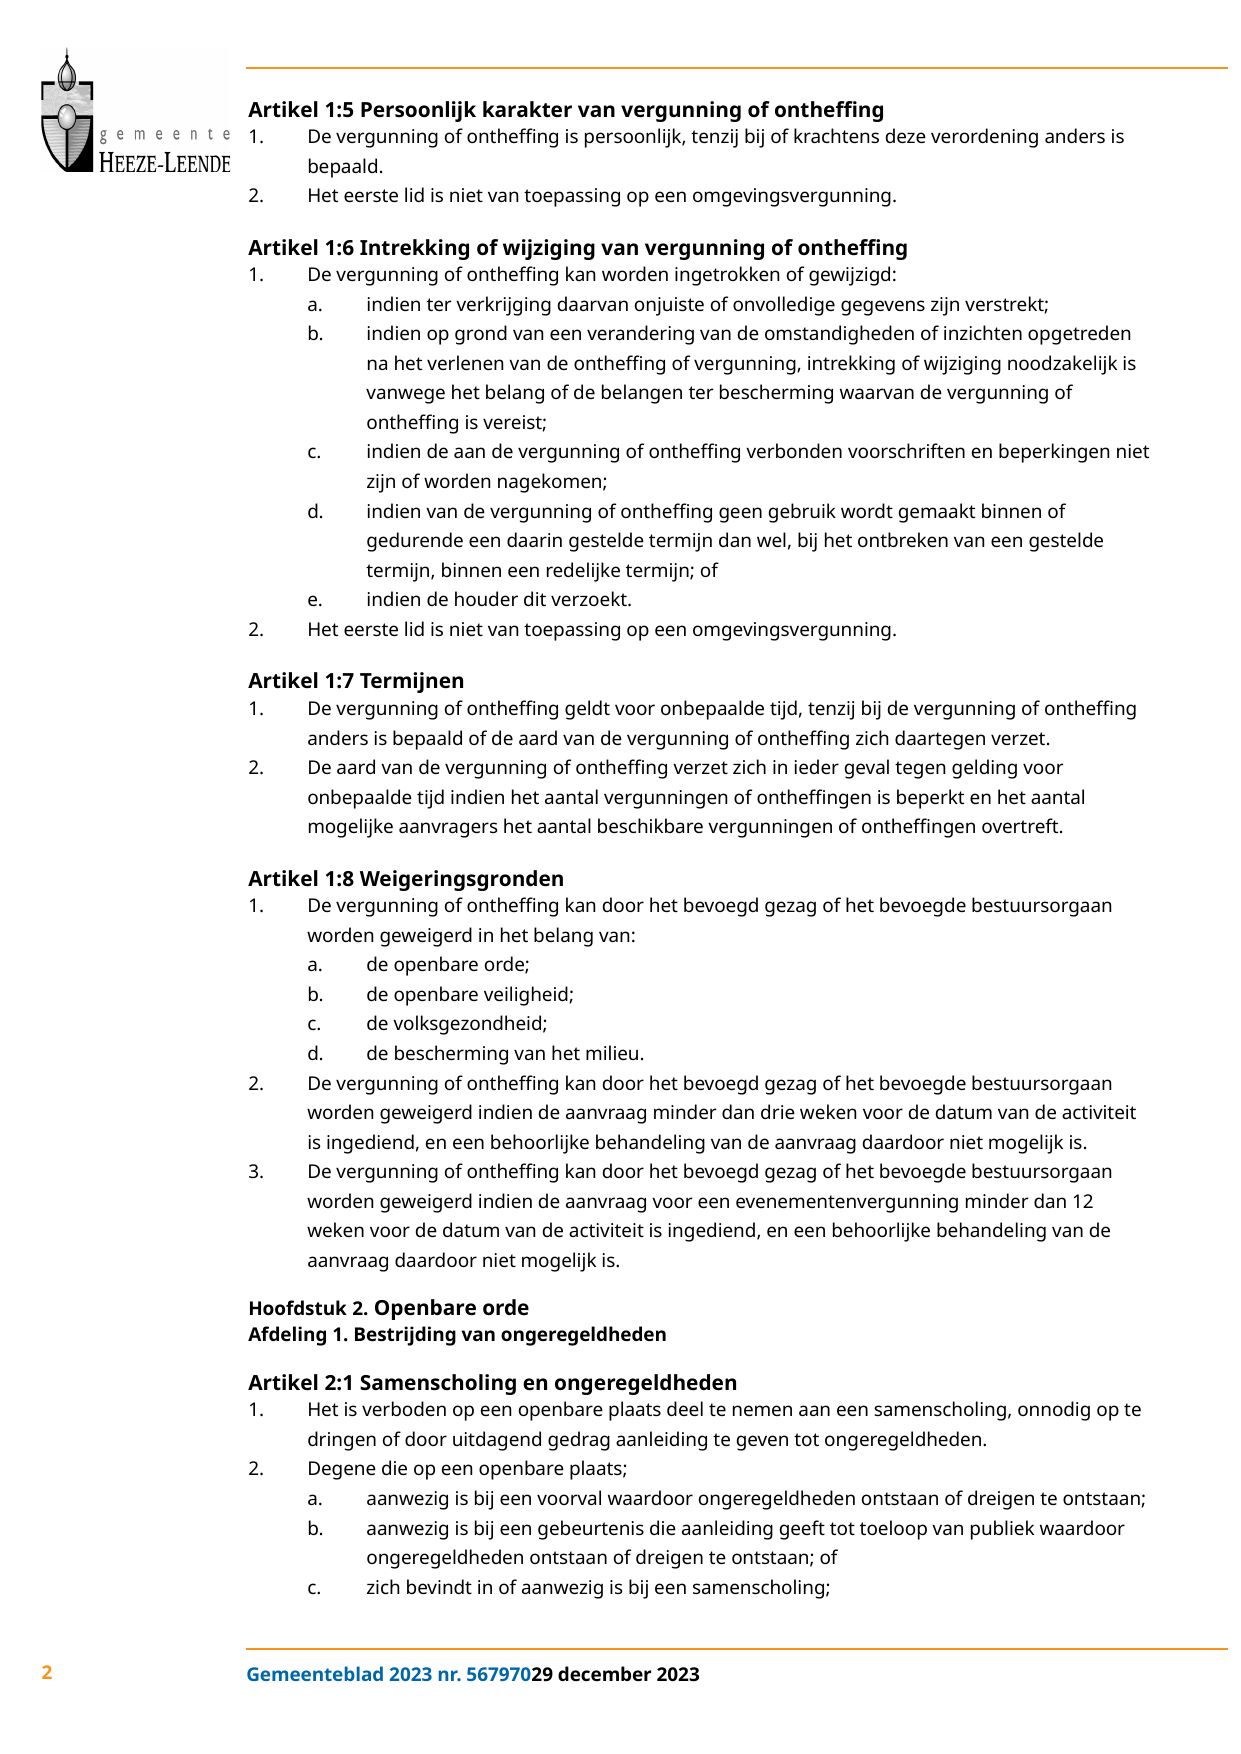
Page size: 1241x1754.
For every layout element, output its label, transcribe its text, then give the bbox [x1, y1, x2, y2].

list aanwezig is bij een voorval waardoor ongeregeldheden ontstaan of dreigen te ontstaan; [307, 1485, 1152, 1511]
list De vergunning of ontheffing geldt voor onbepaalde tijd, tenzij bij de vergunning of ontheffing anders is bepaald of de aard van de vergunning of ontheffing zich daartegen verzet. [248, 695, 1152, 750]
list zich bevindt in of aanwezig is bij een samenscholing; [307, 1574, 1152, 1599]
list De aard van de vergunning of ontheffing verzet zich in ieder geval tegen gelding voor onbepaalde tijd indien het aantal vergunningen of ontheffingen is beperkt en het aantal mogelijke aanvragers het aantal beschikbare vergunningen of ontheffingen overtreft. [248, 754, 1152, 839]
list Het is verboden op een openbare plaats deel te nemen aan een samenscholing, onnodig op te dringen of door uitdagend gedrag aanleiding te geven tot ongeregeldheden. [248, 1396, 1152, 1452]
text Artikel 1:6 Intrekking of wijziging van vergunning of ontheffing [248, 233, 1152, 261]
list De vergunning of ontheffing kan door het bevoegd gezag of het bevoegde bestuursorgaan worden geweigerd indien de aanvraag minder dan drie weken voor de datum van de activiteit is ingediend, en een behoorlijke behandeling van de aanvraag daardoor niet mogelijk is. [248, 1070, 1152, 1155]
list indien de aan de vergunning of ontheffing verbonden voorschriften en beperkingen niet zijn of worden nagekomen; [307, 439, 1152, 494]
list indien de houder dit verzoekt. [307, 587, 1152, 612]
list indien ter verkrijging daarvan onjuiste of onvolledige gegevens zijn verstrekt; [307, 291, 1152, 317]
list indien op grond van een verandering van de omstandigheden of inzichten opgetreden na het verlenen van de ontheffing of vergunning, intrekking of wijziging noodzakelijk is vanwege het belang of de belangen ter bescherming waarvan de vergunning of ontheffing is vereist; [307, 320, 1152, 435]
text Artikel 1:5 Persoonlijk karakter van vergunning of ontheffing [248, 95, 1152, 123]
text Afdeling 1. Bestrijding van ongeregeldheden [248, 1321, 1152, 1347]
text Artikel 1:8 Weigeringsgronden [248, 864, 1152, 892]
text Artikel 1:7 Termijnen [248, 667, 1152, 695]
list De vergunning of ontheffing is persoonlijk, tenzij bij of krachtens deze verordening anders is bepaald. [248, 123, 1152, 178]
list Het eerste lid is niet van toepassing op een omgevingsvergunning. [248, 182, 1152, 208]
list de openbare orde; [307, 951, 1152, 977]
list De vergunning of ontheffing kan door het bevoegd gezag of het bevoegde bestuursorgaan worden geweigerd in het belang van: [248, 892, 1152, 948]
list de volksgezondheid; [307, 1011, 1152, 1036]
list Het eerste lid is niet van toepassing op een omgevingsvergunning. [248, 616, 1152, 642]
list Degene die op een openbare plaats; [248, 1456, 1152, 1481]
text Hoofdstuk 2. Openbare orde [248, 1293, 1152, 1321]
list aanwezig is bij een gebeurtenis die aanleiding geeft tot toeloop van publiek waardoor ongeregeldheden ontstaan of dreigen te ontstaan; of [307, 1515, 1152, 1570]
list De vergunning of ontheffing kan door het bevoegd gezag of het bevoegde bestuursorgaan worden geweigerd indien de aanvraag voor een evenementenvergunning minder dan 12 weken voor de datum van de activiteit is ingediend, en een behoorlijke behandeling van de aanvraag daardoor niet mogelijk is. [248, 1158, 1152, 1273]
list indien van de vergunning of ontheffing geen gebruik wordt gemaakt binnen of gedurende een daarin gestelde termijn dan wel, bij het ontbreken van een gestelde termijn, binnen een redelijke termijn; of [307, 498, 1152, 583]
list de openbare veiligheid; [307, 981, 1152, 1007]
list De vergunning of ontheffing kan worden ingetrokken of gewijzigd: [248, 261, 1152, 287]
text Artikel 2:1 Samenscholing en ongeregeldheden [248, 1368, 1152, 1396]
list de bescherming van het milieu. [307, 1040, 1152, 1066]
picture [41, 47, 231, 172]
